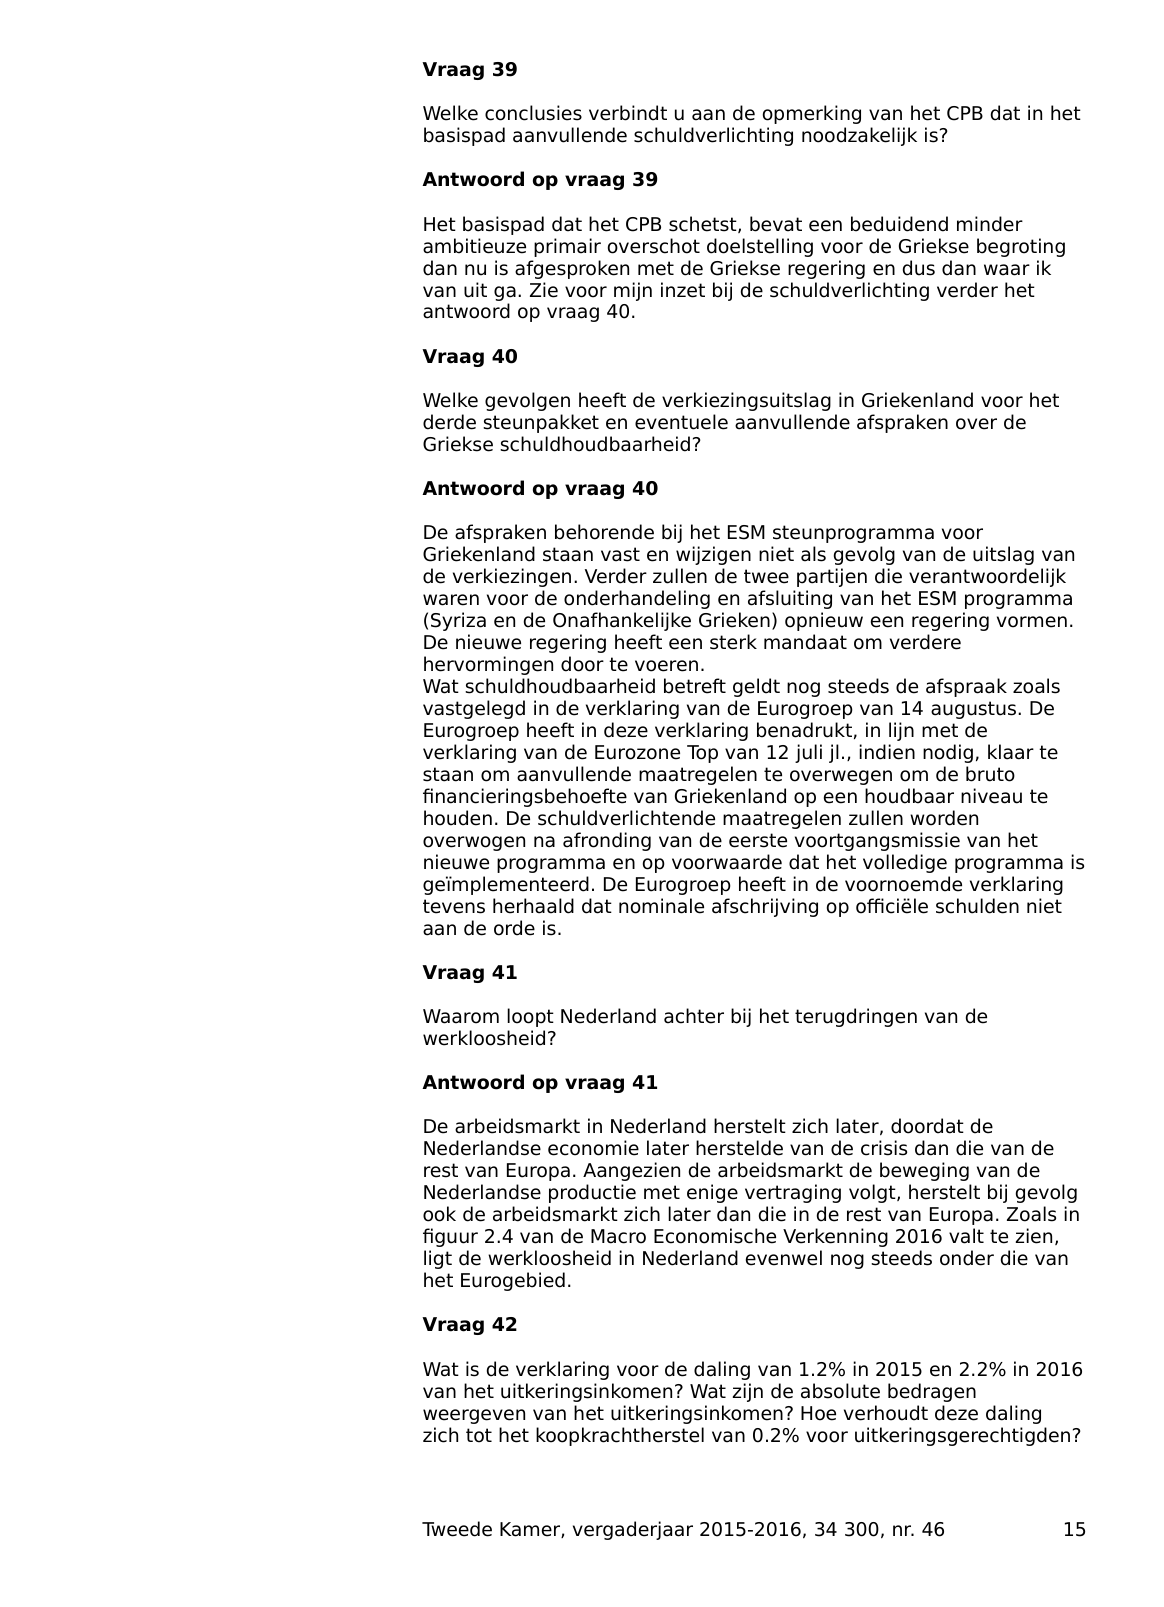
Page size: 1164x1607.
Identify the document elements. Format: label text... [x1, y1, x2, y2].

text Welke gevolgen heeft de verkiezingsuitslag in Griekenland voor het derde steunpakket en eventuele aanvullende afspraken over de Griekse schuldhoudbaarheid? [422, 390, 1087, 456]
subtitle Antwoord op vraag 41 [422, 1072, 1087, 1094]
subtitle Antwoord op vraag 40 [422, 478, 1087, 500]
subtitle Vraag 40 [422, 346, 1087, 368]
subtitle Vraag 42 [422, 1314, 1087, 1336]
subtitle Vraag 39 [422, 59, 1087, 81]
subtitle Vraag 41 [422, 962, 1087, 984]
text De afspraken behorende bij het ESM steunprogramma voor Griekenland staan vast en wijzigen niet als gevolg van de uitslag van de verkiezingen. Verder zullen de twee partijen die verantwoordelijk waren voor de onderhandeling en afsluiting van het ESM programma (Syriza en de Onafhankelijke Grieken) opnieuw een regering vormen. De nieuwe regering heeft een sterk mandaat om verdere hervormingen door te voeren. [422, 522, 1087, 676]
text Het basispad dat het CPB schetst, bevat een beduidend minder ambitieuze primair overschot doelstelling voor de Griekse begroting dan nu is afgesproken met de Griekse regering en dus dan waar ik van uit ga. Zie voor mijn inzet bij de schuldverlichting verder het antwoord op vraag 40. [422, 213, 1087, 323]
text Wat schuldhoudbaarheid betreft geldt nog steeds de afspraak zoals vastgelegd in de verklaring van de Eurogroep van 14 augustus. De Eurogroep heeft in deze verklaring benadrukt, in lijn met de verklaring van de Eurozone Top van 12 juli jl., indien nodig, klaar te staan om aanvullende maatregelen te overwegen om de bruto financieringsbehoefte van Griekenland op een houdbaar niveau te houden. De schuldverlichtende maatregelen zullen worden overwogen na afronding van de eerste voortgangsmissie van het nieuwe programma en op voorwaarde dat het volledige programma is geïmplementeerd. De Eurogroep heeft in de voornoemde verklaring tevens herhaald dat nominale afschrijving op officiële schulden niet aan de orde is. [422, 676, 1087, 940]
text De arbeidsmarkt in Nederland herstelt zich later, doordat de Nederlandse economie later herstelde van de crisis dan die van de rest van Europa. Aangezien de arbeidsmarkt de beweging van de Nederlandse productie met enige vertraging volgt, herstelt bij gevolg ook de arbeidsmarkt zich later dan die in de rest van Europa. Zoals in figuur 2.4 van de Macro Economische Verkenning 2016 valt te zien, ligt de werkloosheid in Nederland evenwel nog steeds onder die van het Eurogebied. [422, 1116, 1087, 1292]
subtitle Antwoord op vraag 39 [422, 169, 1087, 191]
text Wat is de verklaring voor de daling van 1.2% in 2015 en 2.2% in 2016 van het uitkeringsinkomen? Wat zijn de absolute bedragen weergeven van het uitkeringsinkomen? Hoe verhoudt deze daling zich tot het koopkrachtherstel van 0.2% voor uitkeringsgerechtigden? [422, 1358, 1087, 1446]
text Waarom loopt Nederland achter bij het terugdringen van de werkloosheid? [422, 1006, 1087, 1050]
text Welke conclusies verbindt u aan de opmerking van het CPB dat in het basispad aanvullende schuldverlichting noodzakelijk is? [422, 103, 1087, 147]
